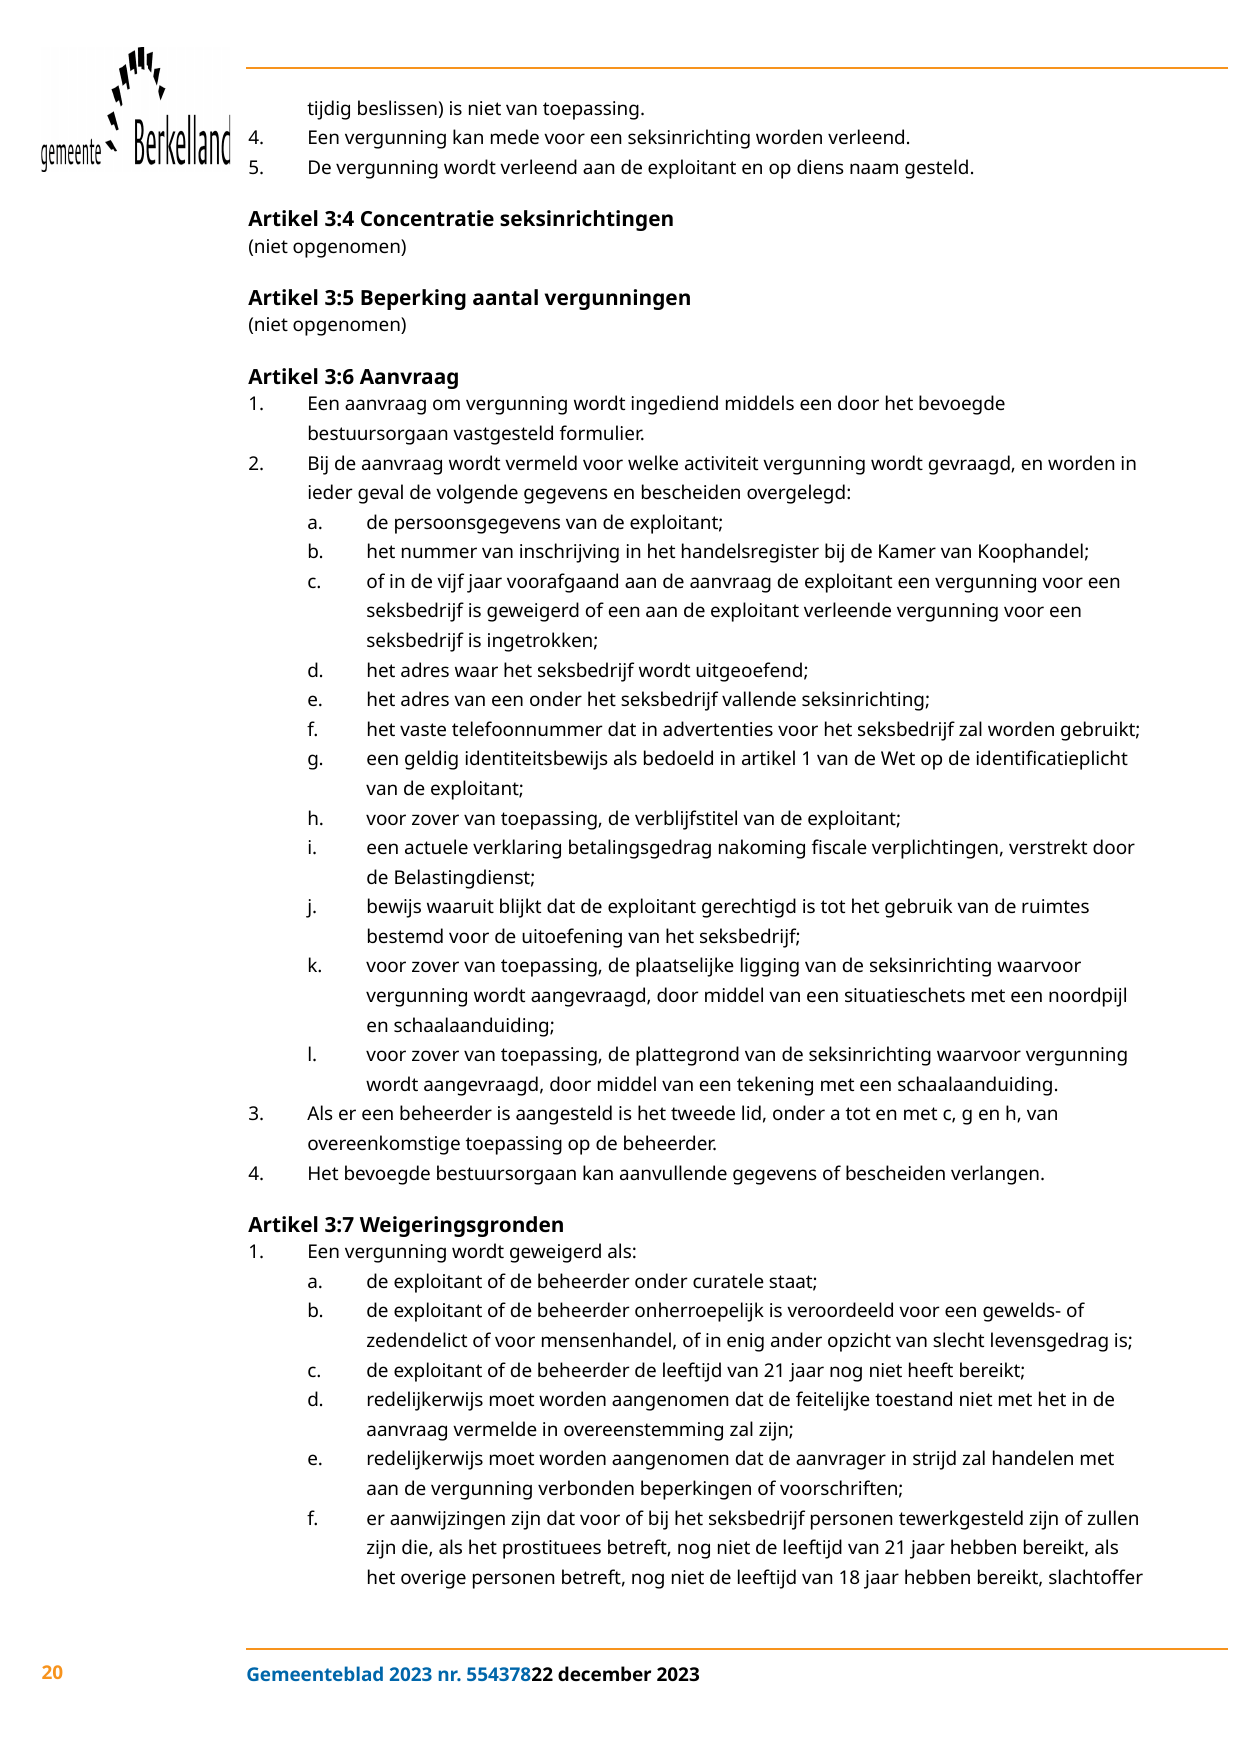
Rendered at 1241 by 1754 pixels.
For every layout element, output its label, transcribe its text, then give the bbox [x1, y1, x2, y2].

list voor zover van toepassing, de verblijfstitel van de exploitant; [307, 805, 1152, 830]
list de exploitant of de beheerder onder curatele staat; [307, 1268, 1152, 1294]
list tijdig beslissen) is niet van toepassing. [248, 95, 1152, 121]
list bewijs waaruit blijkt dat de exploitant gerechtigd is tot het gebruik van de ruimtes bestemd voor de uitoefening van het seksbedrijf; [307, 893, 1152, 949]
list de persoonsgegevens van de exploitant; [307, 509, 1152, 534]
list het nummer van inschrijving in het handelsregister bij de Kamer van Koophandel; [307, 538, 1152, 564]
list het vaste telefoonnummer dat in advertenties voor het seksbedrijf zal worden gebruikt; [307, 716, 1152, 742]
list redelijkerwijs moet worden aangenomen dat de aanvrager in strijd zal handelen met aan de vergunning verbonden beperkingen of voorschriften; [307, 1446, 1152, 1501]
list er aanwijzingen zijn dat voor of bij het seksbedrijf personen tewerkgesteld zijn of zullen zijn die, als het prostituees betreft, nog niet de leeftijd van 21 jaar hebben bereikt, als het overige personen betreft, nog niet de leeftijd van 18 jaar hebben bereikt, slachtoffer [307, 1505, 1152, 1590]
list het adres van een onder het seksbedrijf vallende seksinrichting; [307, 686, 1152, 712]
list redelijkerwijs moet worden aangenomen dat de feitelijke toestand niet met het in de aanvraag vermelde in overeenstemming zal zijn; [307, 1386, 1152, 1442]
list een actuele verklaring betalingsgedrag nakoming fiscale verplichtingen, verstrekt door de Belastingdienst; [307, 834, 1152, 889]
list Een aanvraag om vergunning wordt ingediend middels een door het bevoegde bestuursorgaan vastgesteld formulier. [248, 391, 1152, 446]
list Een vergunning wordt geweigerd als: [248, 1238, 1152, 1264]
text Artikel 3:7 Weigeringsgronden [248, 1210, 1152, 1238]
list voor zover van toepassing, de plattegrond van de seksinrichting waarvoor vergunning wordt aangevraagd, door middel van een tekening met een schaalaanduiding. [307, 1041, 1152, 1097]
text (niet opgenomen) [248, 312, 1152, 337]
text Artikel 3:6 Aanvraag [248, 362, 1152, 391]
list Als er een beheerder is aangesteld is het tweede lid, onder a tot en met c, g en h, van overeenkomstige toepassing op de beheerder. [248, 1101, 1152, 1156]
picture [41, 47, 231, 172]
list of in de vijf jaar voorafgaand aan de aanvraag de exploitant een vergunning voor een seksbedrijf is geweigerd of een aan de exploitant verleende vergunning voor een seksbedrijf is ingetrokken; [307, 568, 1152, 653]
list Een vergunning kan mede voor een seksinrichting worden verleend. [248, 124, 1152, 150]
list de exploitant of de beheerder onherroepelijk is veroordeeld voor een gewelds- of zedendelict of voor mensenhandel, of in enig ander opzicht van slecht levensgedrag is; [307, 1298, 1152, 1353]
list Bij de aanvraag wordt vermeld voor welke activiteit vergunning wordt gevraagd, en worden in ieder geval de volgende gegevens en bescheiden overgelegd: [248, 450, 1152, 505]
list een geldig identiteitsbewijs als bedoeld in artikel 1 van de Wet op de identificatieplicht van de exploitant; [307, 746, 1152, 801]
list voor zover van toepassing, de plaatselijke ligging van de seksinrichting waarvoor vergunning wordt aangevraagd, door middel van een situatieschets met een noordpijl en schaalaanduiding; [307, 953, 1152, 1037]
list het adres waar het seksbedrijf wordt uitgeoefend; [307, 657, 1152, 682]
text (niet opgenomen) [248, 233, 1152, 258]
list Het bevoegde bestuursorgaan kan aanvullende gegevens of bescheiden verlangen. [248, 1160, 1152, 1185]
list De vergunning wordt verleend aan de exploitant en op diens naam gesteld. [248, 154, 1152, 180]
list de exploitant of de beheerder de leeftijd van 21 jaar nog niet heeft bereikt; [307, 1357, 1152, 1383]
text Artikel 3:5 Beperking aantal vergunningen [248, 283, 1152, 312]
text Artikel 3:4 Concentratie seksinrichtingen [248, 204, 1152, 233]
